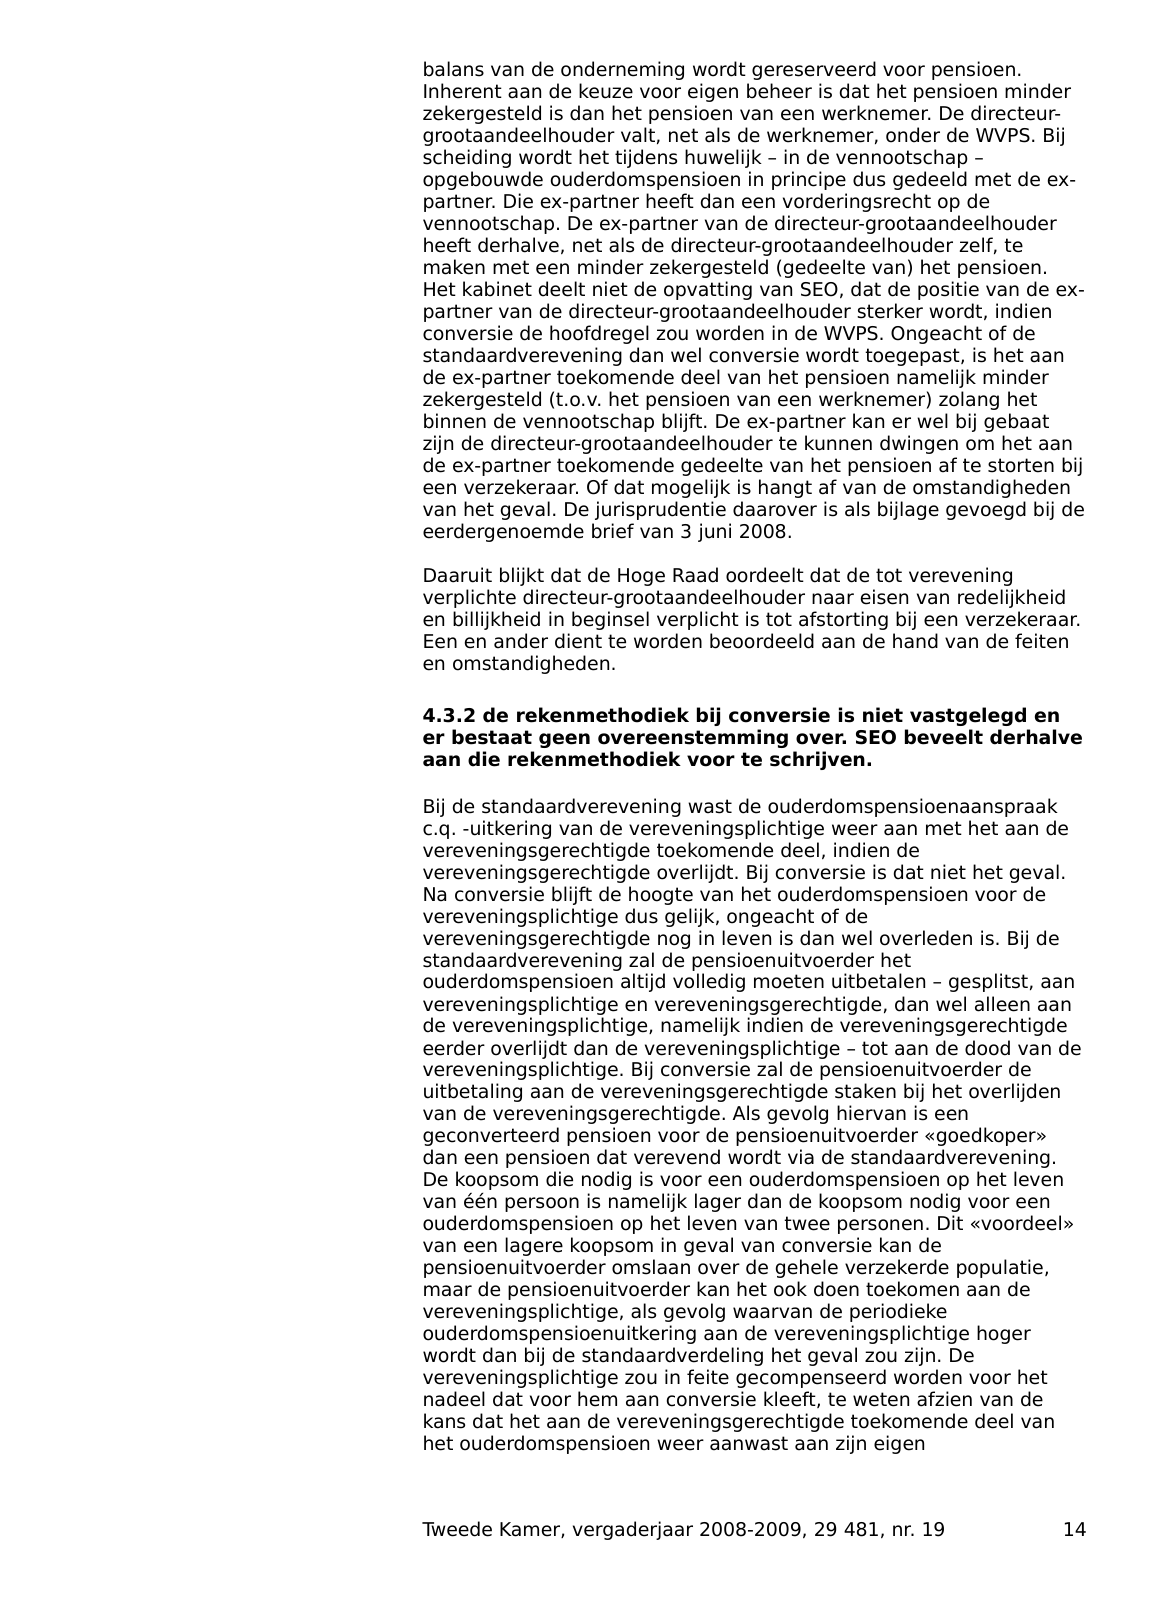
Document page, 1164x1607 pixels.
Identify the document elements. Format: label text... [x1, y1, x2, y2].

text balans van de onderneming wordt gereserveerd voor pensioen. Inherent aan de keuze voor eigen beheer is dat het pensioen minder zekergesteld is dan het pensioen van een werknemer. De directeur-grootaandeelhouder valt, net als de werknemer, onder de WVPS. Bij scheiding wordt het tijdens huwelijk – in de vennootschap – opgebouwde ouderdomspensioen in principe dus gedeeld met de ex-partner. Die ex-partner heeft dan een vorderingsrecht op de vennootschap. De ex-partner van de directeur-grootaandeelhouder heeft derhalve, net als de directeur-grootaandeelhouder zelf, te maken met een minder zekergesteld (gedeelte van) het pensioen. Het kabinet deelt niet de opvatting van SEO, dat de positie van de ex-partner van de directeur-grootaandeelhouder sterker wordt, indien conversie de hoofdregel zou worden in de WVPS. Ongeacht of de standaardverevening dan wel conversie wordt toegepast, is het aan de ex-partner toekomende deel van het pensioen namelijk minder zekergesteld (t.o.v. het pensioen van een werknemer) zolang het binnen de vennootschap blijft. De ex-partner kan er wel bij gebaat zijn de directeur-grootaandeelhouder te kunnen dwingen om het aan de ex-partner toekomende gedeelte van het pensioen af te storten bij een verzekeraar. Of dat mogelijk is hangt af van de omstandigheden van het geval. De jurisprudentie daarover is als bijlage gevoegd bij de eerdergenoemde brief van 3 juni 2008. [422, 59, 1087, 543]
text Bij de standaardverevening wast de ouderdomspensioenaanspraak c.q. -uitkering van de vereveningsplichtige weer aan met het aan de vereveningsgerechtigde toekomende deel, indien de vereveningsgerechtigde overlijdt. Bij conversie is dat niet het geval. Na conversie blijft de hoogte van het ouderdomspensioen voor de vereveningsplichtige dus gelijk, ongeacht of de vereveningsgerechtigde nog in leven is dan wel overleden is. Bij de standaardverevening zal de pensioenuitvoerder het ouderdomspensioen altijd volledig moeten uitbetalen – gesplitst, aan vereveningsplichtige en vereveningsgerechtigde, dan wel alleen aan de vereveningsplichtige, namelijk indien de vereveningsgerechtigde eerder overlijdt dan de vereveningsplichtige – tot aan de dood van de vereveningsplichtige. Bij conversie zal de pensioenuitvoerder de uitbetaling aan de vereveningsgerechtigde staken bij het overlijden van de vereveningsgerechtigde. Als gevolg hiervan is een geconverteerd pensioen voor de pensioenuitvoerder «goedkoper» dan een pensioen dat verevend wordt via de standaardverevening. De koopsom die nodig is voor een ouderdomspensioen op het leven van één persoon is namelijk lager dan de koopsom nodig voor een ouderdomspensioen op het leven van twee personen. Dit «voordeel» van een lagere koopsom in geval van conversie kan de pensioenuitvoerder omslaan over de gehele verzekerde populatie, maar de pensioenuitvoerder kan het ook doen toekomen aan de vereveningsplichtige, als gevolg waarvan de periodieke ouderdomspensioenuitkering aan de vereveningsplichtige hoger wordt dan bij de standaardverdeling het geval zou zijn. De vereveningsplichtige zou in feite gecompenseerd worden voor het nadeel dat voor hem aan conversie kleeft, te weten afzien van de kans dat het aan de vereveningsgerechtigde toekomende deel van het ouderdomspensioen weer aanwast aan zijn eigen [422, 796, 1087, 1455]
subtitle 4.3.2 de rekenmethodiek bij conversie is niet vastgelegd en er bestaat geen overeenstemming over. SEO beveelt derhalve aan die rekenmethodiek voor te schrijven. [422, 705, 1087, 771]
text Daaruit blijkt dat de Hoge Raad oordeelt dat de tot verevening verplichte directeur-grootaandeelhouder naar eisen van redelijkheid en billijkheid in beginsel verplicht is tot afstorting bij een verzekeraar. Een en ander dient te worden beoordeeld aan de hand van de feiten en omstandigheden. [422, 565, 1087, 675]
